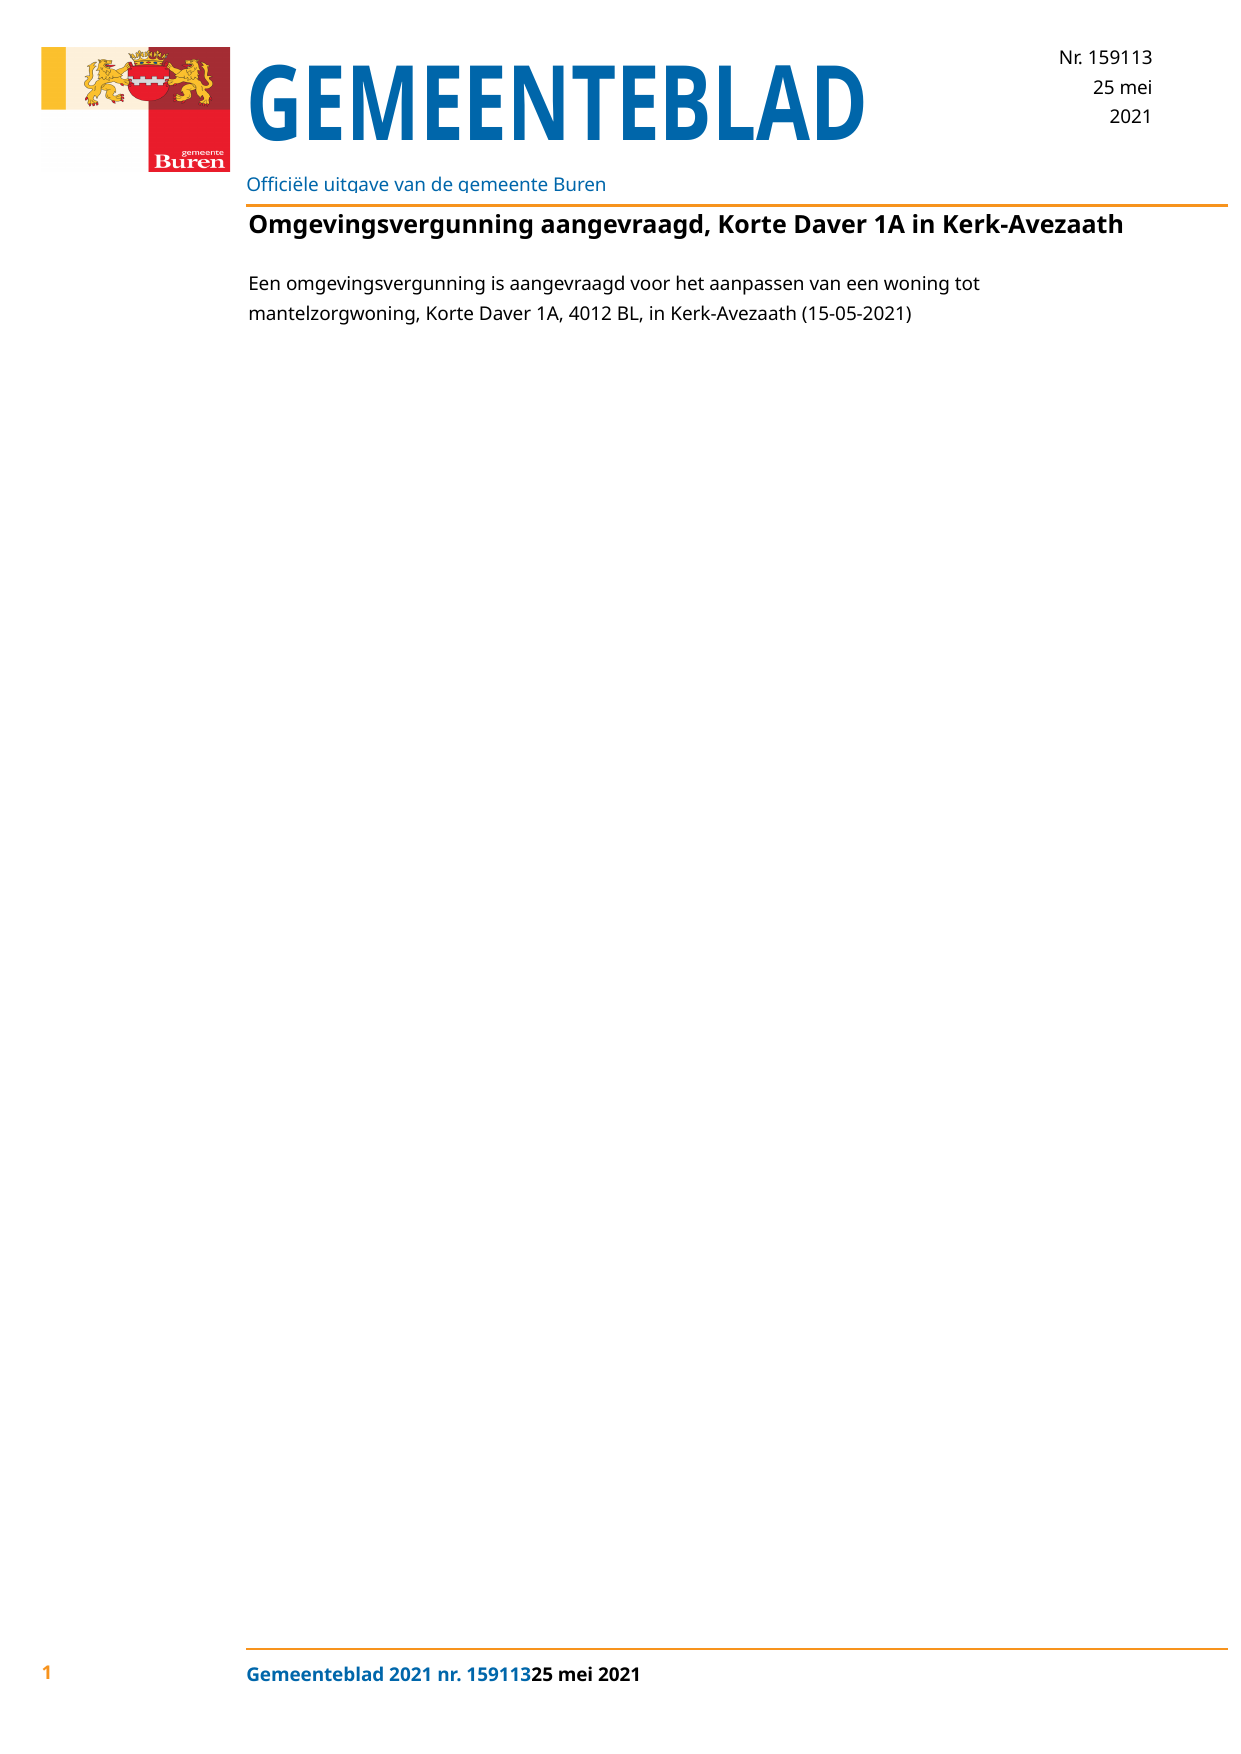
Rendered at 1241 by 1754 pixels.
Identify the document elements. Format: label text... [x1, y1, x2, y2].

picture [41, 47, 231, 172]
text Omgevingsvergunning aangevraagd, Korte Daver 1A in Kerk-Avezaath [248, 207, 1152, 241]
text Een omgevingsvergunning is aangevraagd voor het aanpassen van een woning tot mantelzorgwoning, Korte Daver 1A, 4012 BL, in Kerk-Avezaath (15-05-2021) [248, 270, 1152, 326]
